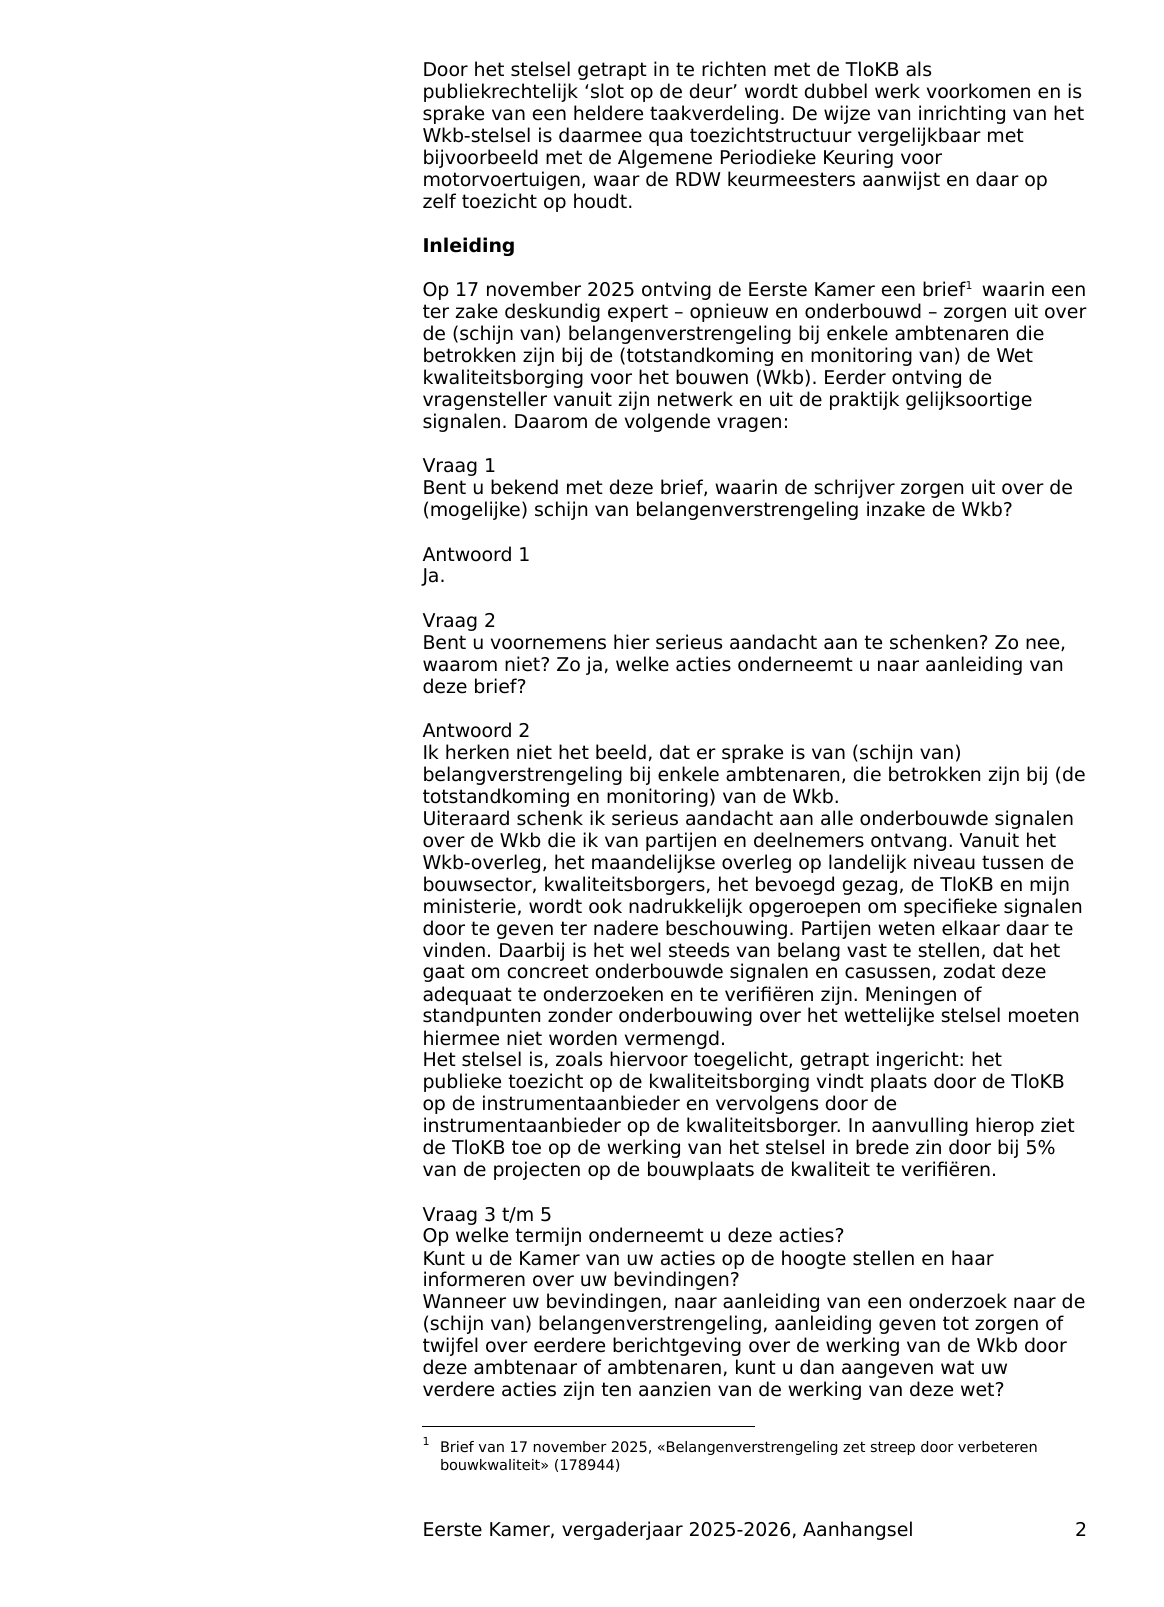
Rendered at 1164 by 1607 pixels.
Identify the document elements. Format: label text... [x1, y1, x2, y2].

text Uiteraard schenk ik serieus aandacht aan alle onderbouwde signalen over de Wkb die ik van partijen en deelnemers ontvang. Vanuit het Wkb-overleg, het maandelijkse overleg op landelijk niveau tussen de bouwsector, kwaliteitsborgers, het bevoegd gezag, de TloKB en mijn ministerie, wordt ook nadrukkelijk opgeroepen om specifieke signalen door te geven ter nadere beschouwing. Partijen weten elkaar daar te vinden. Daarbij is het wel steeds van belang vast te stellen, dat het gaat om concreet onderbouwde signalen en casussen, zodat deze adequaat te onderzoeken en te verifiëren zijn. Meningen of standpunten zonder onderbouwing over het wettelijke stelsel moeten hiermee niet worden vermengd. [422, 808, 1087, 1049]
text Antwoord 2 [422, 720, 1087, 742]
text Ja. [422, 565, 1087, 587]
text Bent u voornemens hier serieus aandacht aan te schenken? Zo nee, waarom niet? Zo ja, welke acties onderneemt u naar aanleiding van deze brief? [422, 632, 1087, 697]
text Het stelsel is, zoals hiervoor toegelicht, getrapt ingericht: het publieke toezicht op de kwaliteitsborging vindt plaats door de TloKB op de instrumentaanbieder en vervolgens door de instrumentaanbieder op de kwaliteitsborger. In aanvulling hierop ziet de TloKB toe op de werking van het stelsel in brede zin door bij 5% van de projecten op de bouwplaats de kwaliteit te verifiëren. [422, 1049, 1087, 1181]
text Kunt u de Kamer van uw acties op de hoogte stellen en haar informeren over uw bevindingen? [422, 1247, 1087, 1291]
text Vraag 2 [422, 609, 1087, 632]
text Bent u bekend met deze brief, waarin de schrijver zorgen uit over de (mogelijke) schijn van belangenverstrengeling inzake de Wkb? [422, 477, 1087, 521]
text Op welke termijn onderneemt u deze acties? [422, 1225, 1087, 1247]
text Antwoord 1 [422, 543, 1087, 565]
text Ik herken niet het beeld, dat er sprake is van (schijn van) belangverstrengeling bij enkele ambtenaren, die betrokken zijn bij (de totstandkoming en monitoring) van de Wkb. [422, 742, 1087, 808]
text Vraag 1 [422, 455, 1087, 477]
text Inleiding [422, 235, 1087, 257]
text Vraag 3 t/m 5 [422, 1203, 1087, 1225]
text Brief van 17 november 2025, «Belangenverstrengeling zet streep door verbeteren bouwkwaliteit» (178944) [422, 1435, 1087, 1474]
text Door het stelsel getrapt in te richten met de TloKB als publiekrechtelijk ‘slot op de deur’ wordt dubbel werk voorkomen en is sprake van een heldere taakverdeling. De wijze van inrichting van het Wkb-stelsel is daarmee qua toezichtstructuur vergelijkbaar met bijvoorbeeld met de Algemene Periodieke Keuring voor motorvoertuigen, waar de RDW keurmeesters aanwijst en daar op zelf toezicht op houdt. [422, 59, 1087, 213]
text Wanneer uw bevindingen, naar aanleiding van een onderzoek naar de (schijn van) belangenverstrengeling, aanleiding geven tot zorgen of twijfel over eerdere berichtgeving over de werking van de Wkb door deze ambtenaar of ambtenaren, kunt u dan aangeven wat uw verdere acties zijn ten aanzien van de werking van deze wet? [422, 1291, 1087, 1401]
text Op 17 november 2025 ontving de Eerste Kamer een brief waarin een ter zake deskundig expert – opnieuw en onderbouwd – zorgen uit over de (schijn van) belangenverstrengeling bij enkele ambtenaren die betrokken zijn bij de (totstandkoming en monitoring van) de Wet kwaliteitsborging voor het bouwen (Wkb). Eerder ontving de vragensteller vanuit zijn netwerk en uit de praktijk gelijksoortige signalen. Daarom de volgende vragen: [422, 279, 1087, 433]
